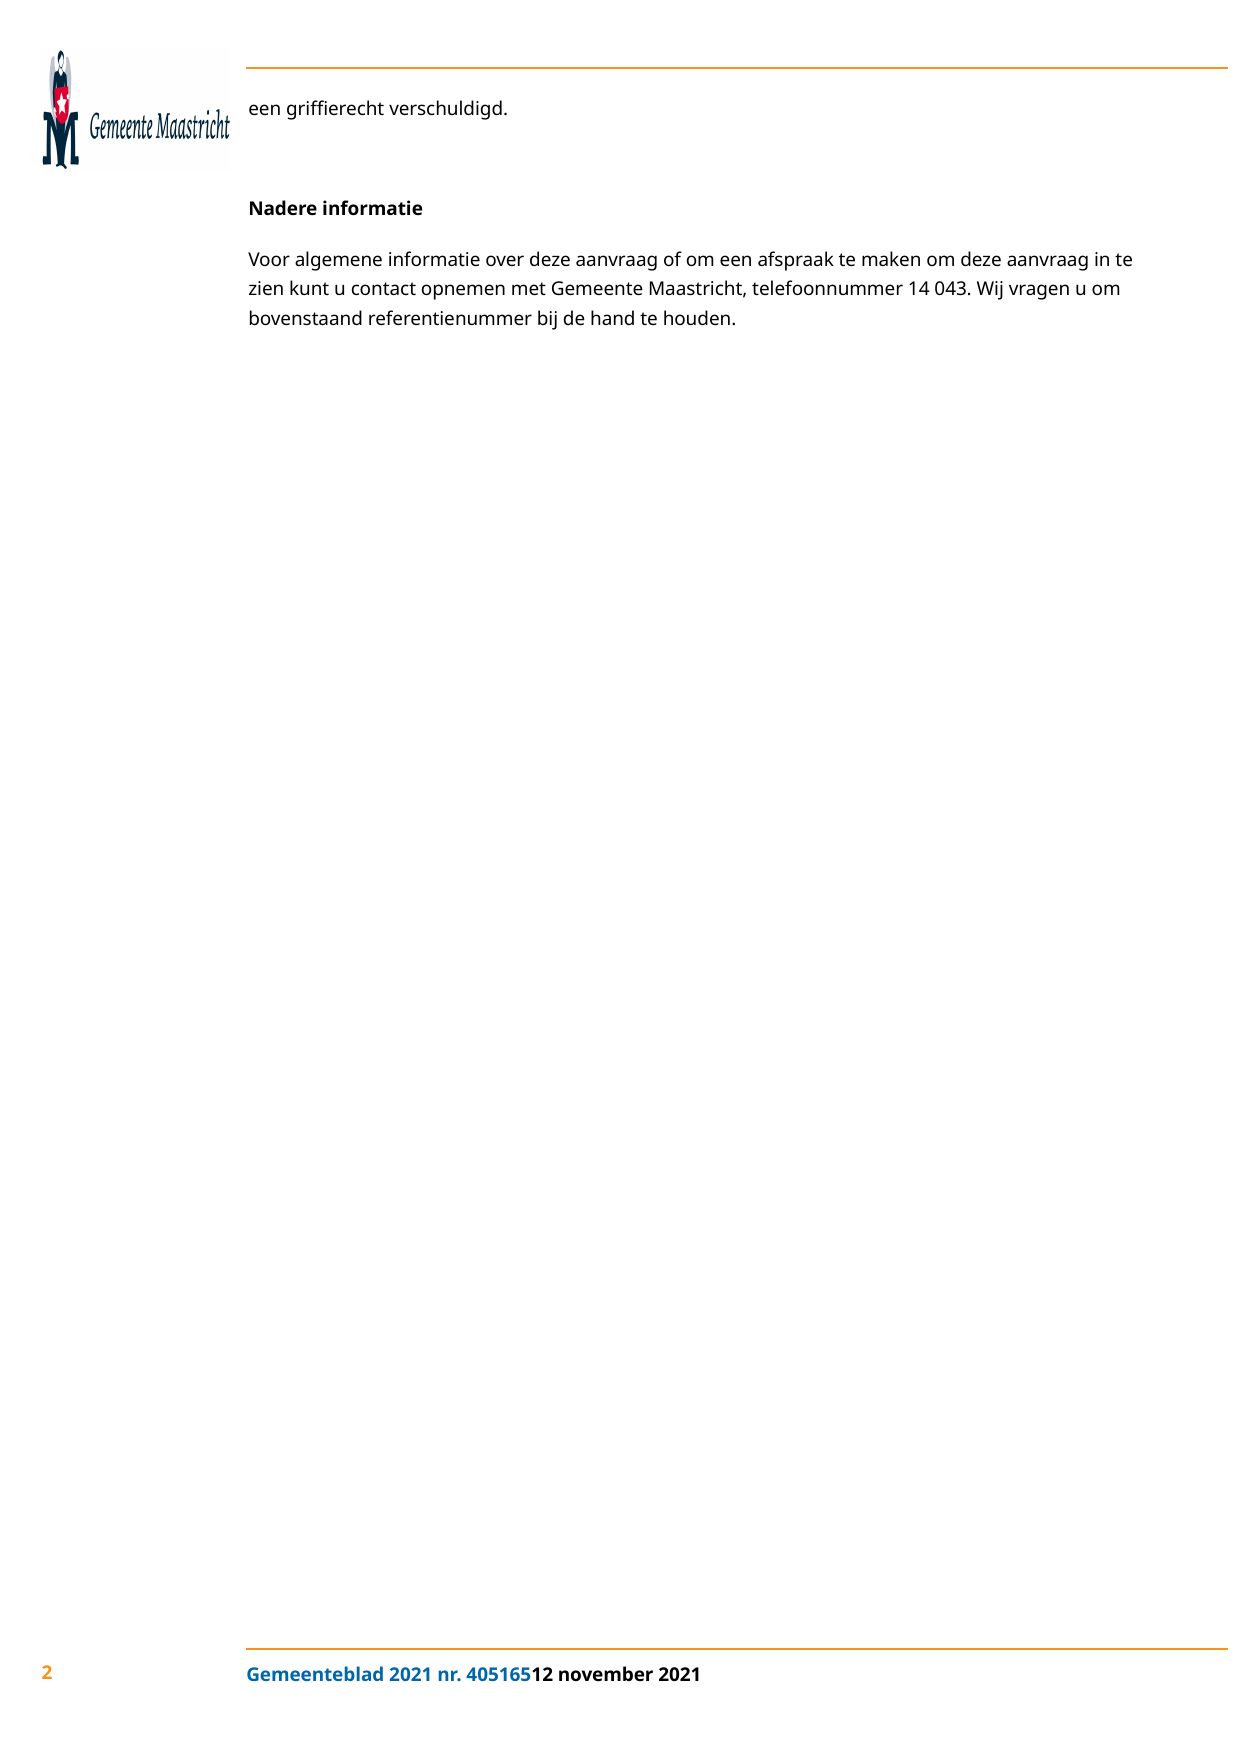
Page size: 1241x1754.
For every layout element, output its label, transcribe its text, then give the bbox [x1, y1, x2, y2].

text Nadere informatie [248, 196, 1152, 221]
text Voor algemene informatie over deze aanvraag of om een afspraak te maken om deze aanvraag in te zien kunt u contact opnemen met Gemeente Maastricht, telefoonnummer 14 043. Wij vragen u om bovenstaand referentienummer bij de hand te houden. [248, 246, 1152, 331]
picture [41, 47, 231, 172]
text een griffierecht verschuldigd. [248, 95, 1152, 121]
